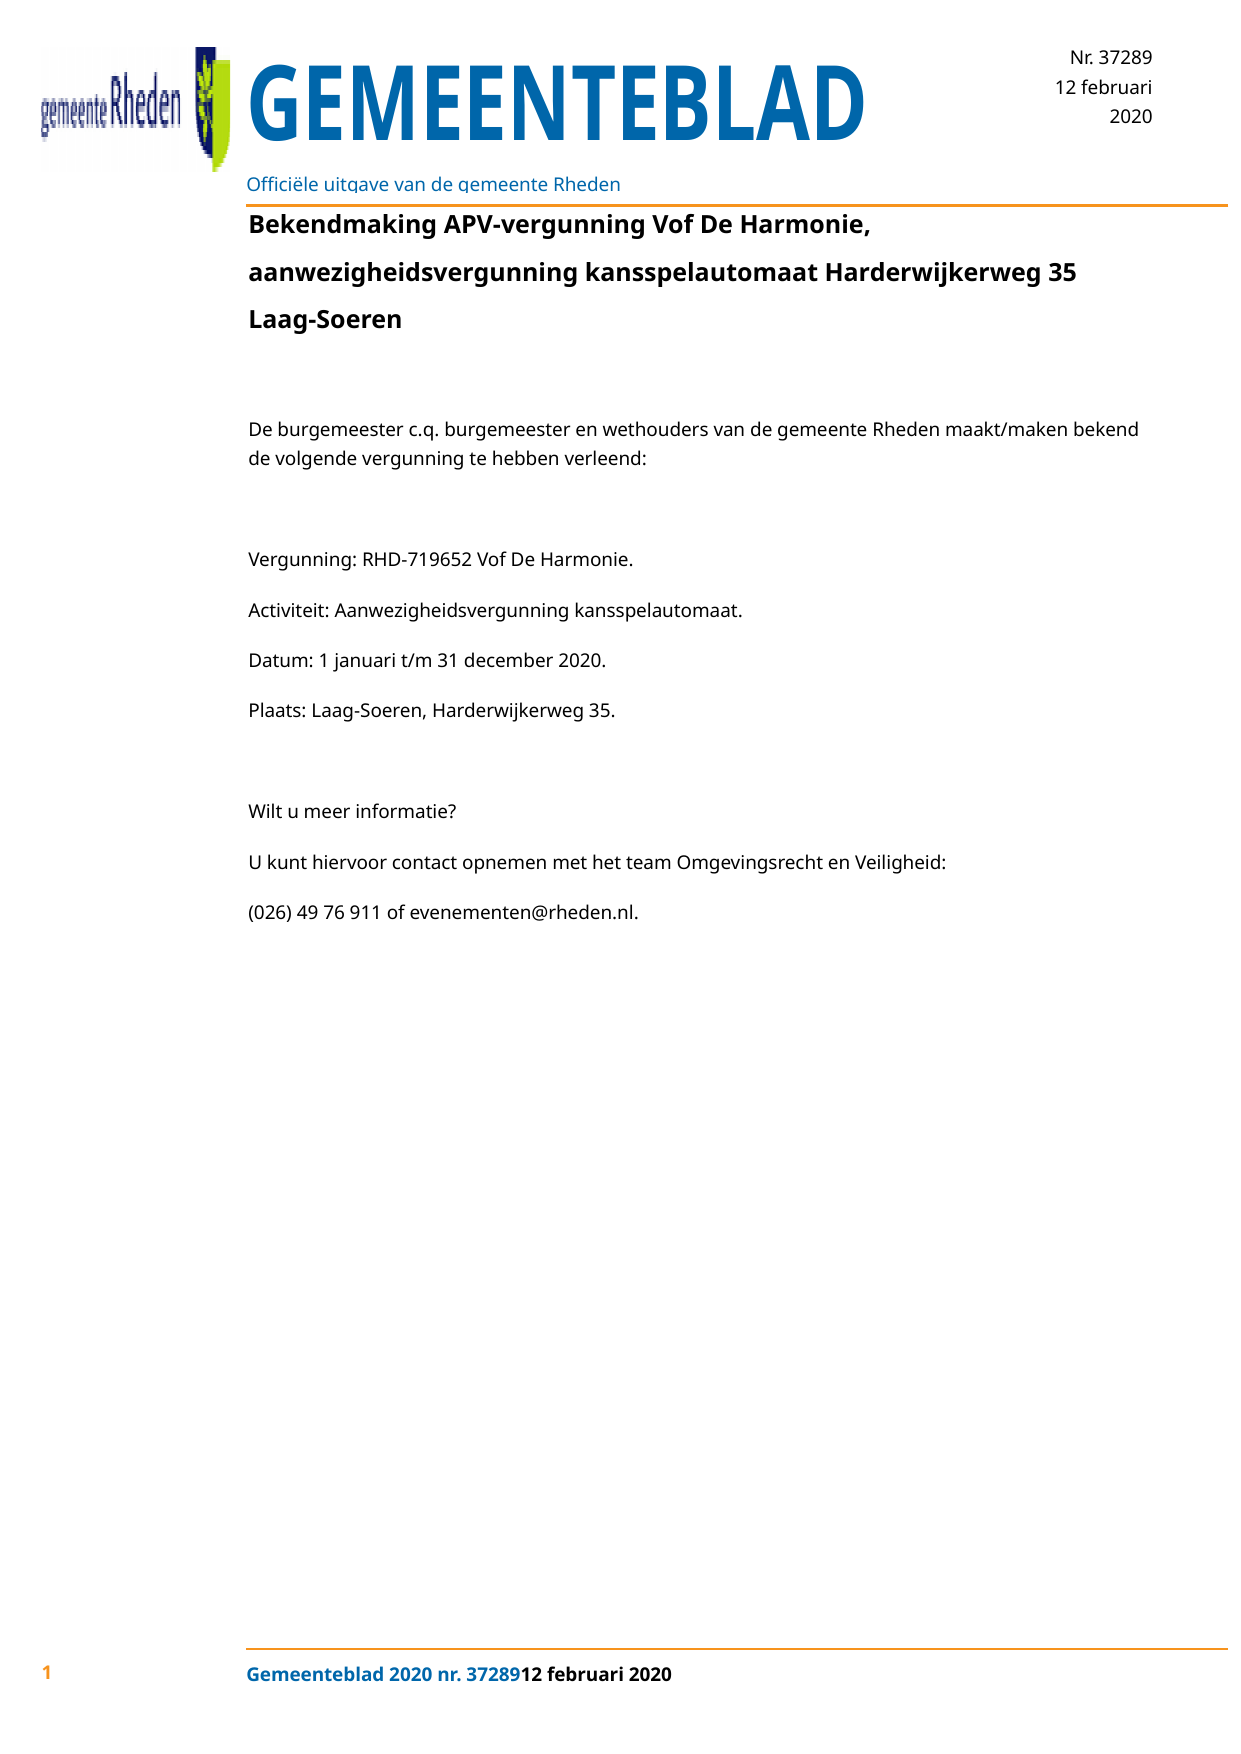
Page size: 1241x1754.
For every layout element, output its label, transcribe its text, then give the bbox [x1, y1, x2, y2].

text De burgemeester c.q. burgemeester en wethouders van de gemeente Rheden maakt/maken bekend de volgende vergunning te hebben verleend: [248, 416, 1152, 471]
picture [41, 47, 231, 172]
text Datum: 1 januari t/m 31 december 2020. [248, 647, 1152, 673]
text Activiteit: Aanwezigheidsvergunning kansspelautomaat. [248, 597, 1152, 622]
text Vergunning: RHD-719652 Vof De Harmonie. [248, 546, 1152, 572]
text Plaats: Laag-Soeren, Harderwijkerweg 35. [248, 698, 1152, 723]
text Wilt u meer informatie? [248, 798, 1152, 824]
text U kunt hiervoor contact opnemen met het team Omgevingsrecht en Veiligheid: [248, 849, 1152, 874]
text (026) 49 76 911 of evenementen@rheden.nl. [248, 899, 1152, 925]
text Bekendmaking APV-vergunning Vof De Harmonie, aanwezigheidsvergunning kansspelautomaat Harderwijkerweg 35 Laag-Soeren [248, 207, 1152, 336]
